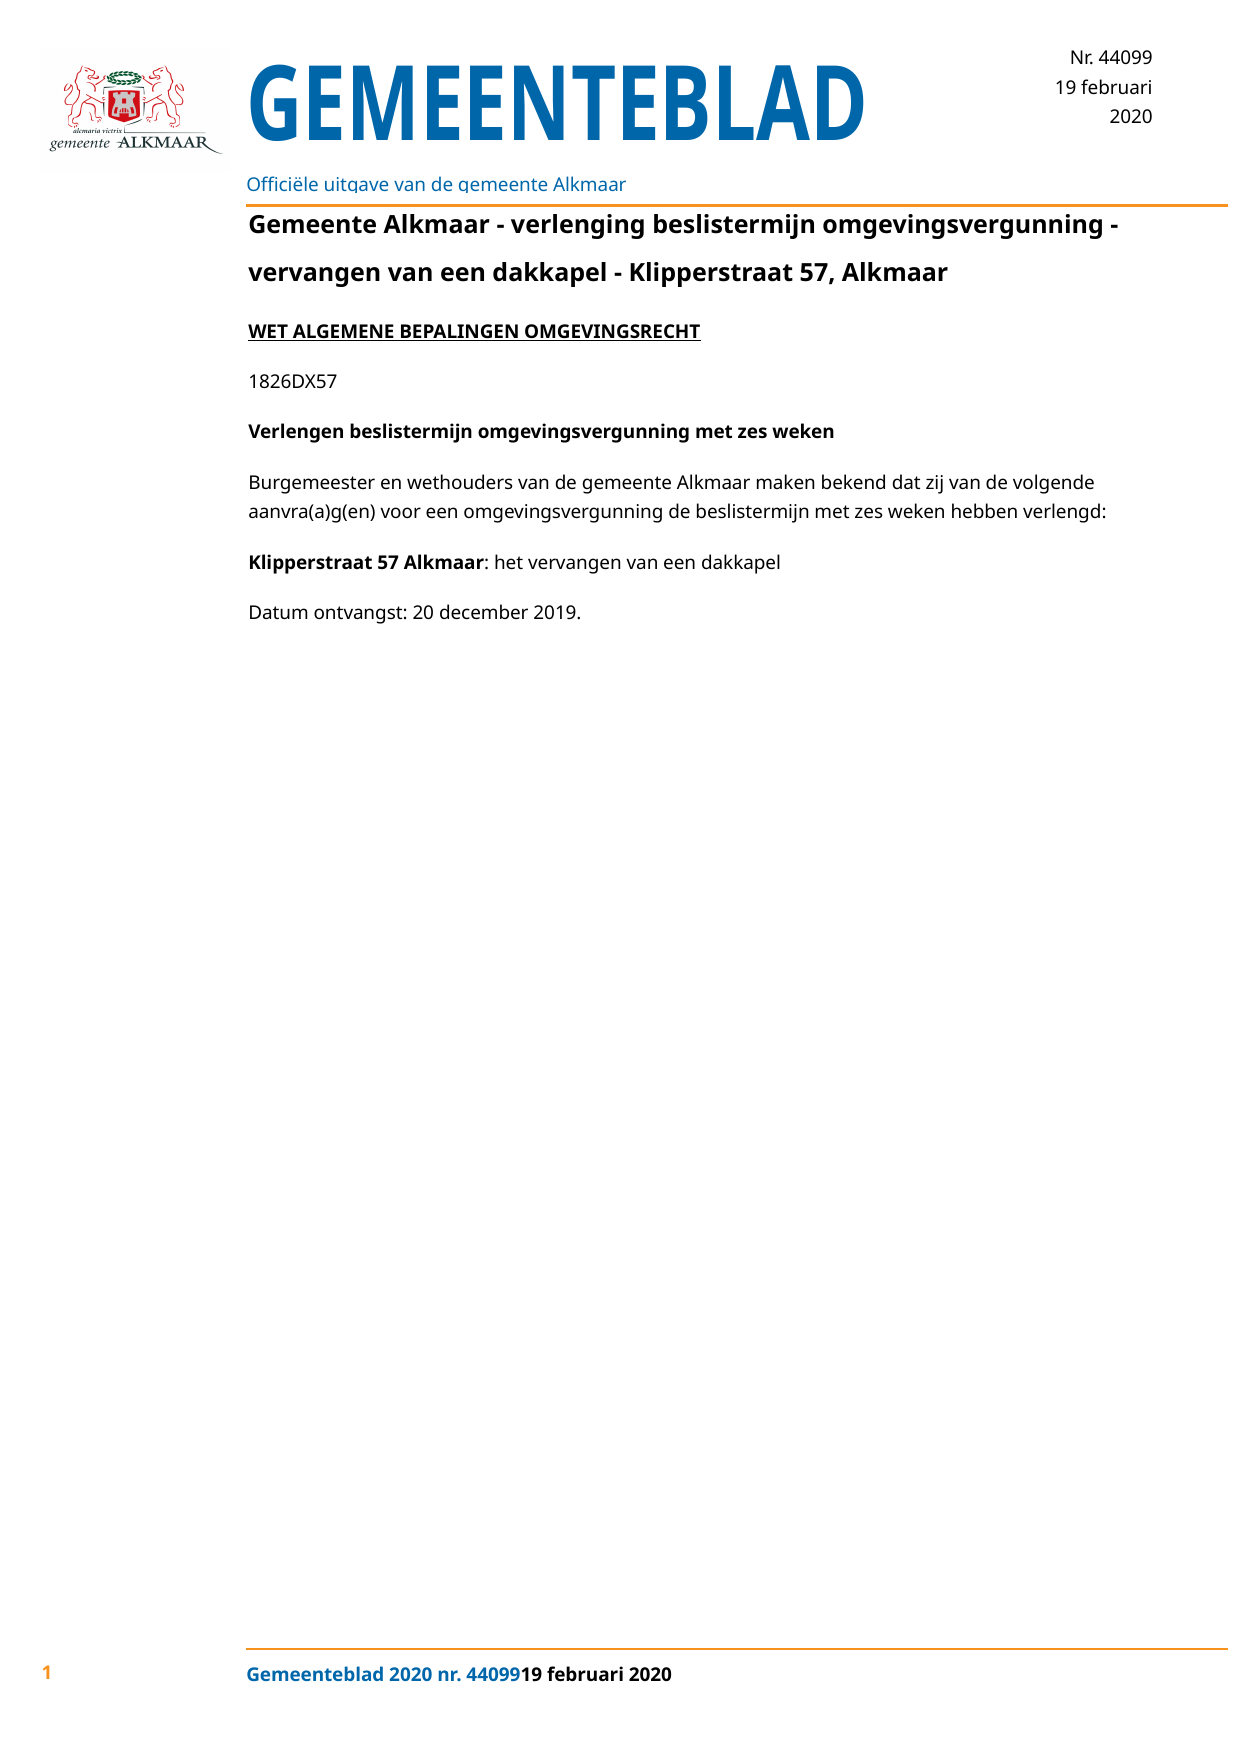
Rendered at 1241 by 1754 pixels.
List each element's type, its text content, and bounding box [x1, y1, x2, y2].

picture [41, 47, 231, 172]
text Datum ontvangst: 20 december 2019. [248, 599, 1152, 625]
text Gemeente Alkmaar - verlenging beslistermijn omgevingsvergunning - vervangen van een dakkapel - Klipperstraat 57, Alkmaar [248, 207, 1152, 288]
text WET ALGEMENE BEPALINGEN OMGEVINGSRECHT [248, 318, 1152, 344]
text Verlengen beslistermijn omgevingsvergunning met zes weken [248, 419, 1152, 444]
text Burgemeester en wethouders van de gemeente Alkmaar maken bekend dat zij van de volgende aanvra(a)g(en) voor een omgevingsvergunning de beslistermijn met zes weken hebben verlengd: [248, 469, 1152, 524]
text Klipperstraat 57 Alkmaar: het vervangen van een dakkapel [248, 549, 1152, 575]
text 1826DX57 [248, 368, 1152, 394]
